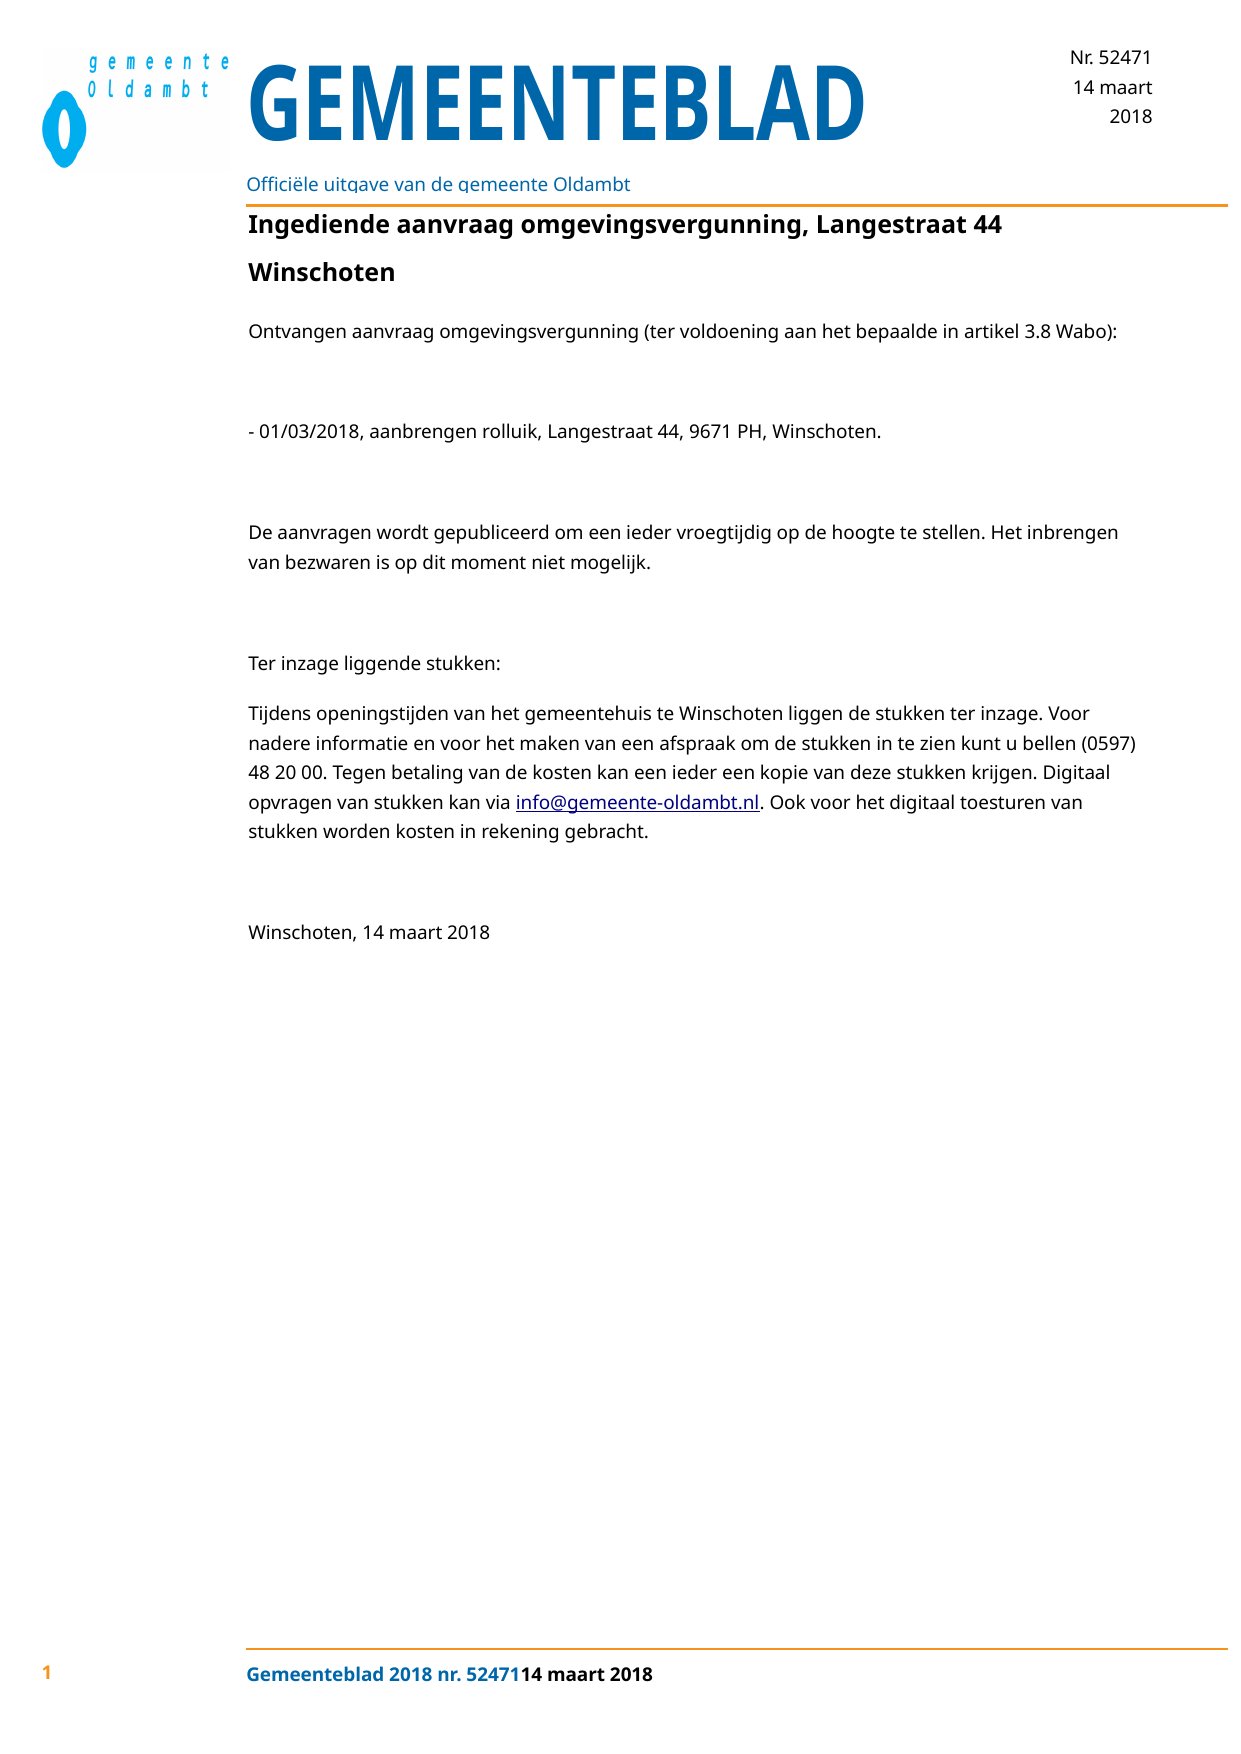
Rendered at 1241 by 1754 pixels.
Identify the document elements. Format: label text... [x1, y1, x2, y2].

text - 01/03/2018, aanbrengen rolluik, Langestraat 44, 9671 PH, Winschoten. [248, 419, 1152, 444]
text De aanvragen wordt gepubliceerd om een ieder vroegtijdig op de hoogte te stellen. Het inbrengen van bezwaren is op dit moment niet mogelijk. [248, 519, 1152, 575]
text Ingediende aanvraag omgevingsvergunning, Langestraat 44 Winschoten [248, 207, 1152, 288]
text Ontvangen aanvraag omgevingsvergunning (ter voldoening aan het bepaalde in artikel 3.8 Wabo): [248, 318, 1152, 344]
text Tijdens openingstijden van het gemeentehuis te Winschoten liggen de stukken ter inzage. Voor nadere informatie en voor het maken van een afspraak om de stukken in te zien kunt u bellen (0597) 48 20 00. Tegen betaling van de kosten kan een ieder een kopie van deze stukken krijgen. Digitaal opvragen van stukken kan via info@gemeente-oldambt.nl. Ook voor het digitaal toesturen van stukken worden kosten in rekening gebracht. [248, 700, 1152, 844]
text Ter inzage liggende stukken: [248, 650, 1152, 676]
picture [41, 47, 231, 172]
text Winschoten, 14 maart 2018 [248, 919, 1152, 945]
